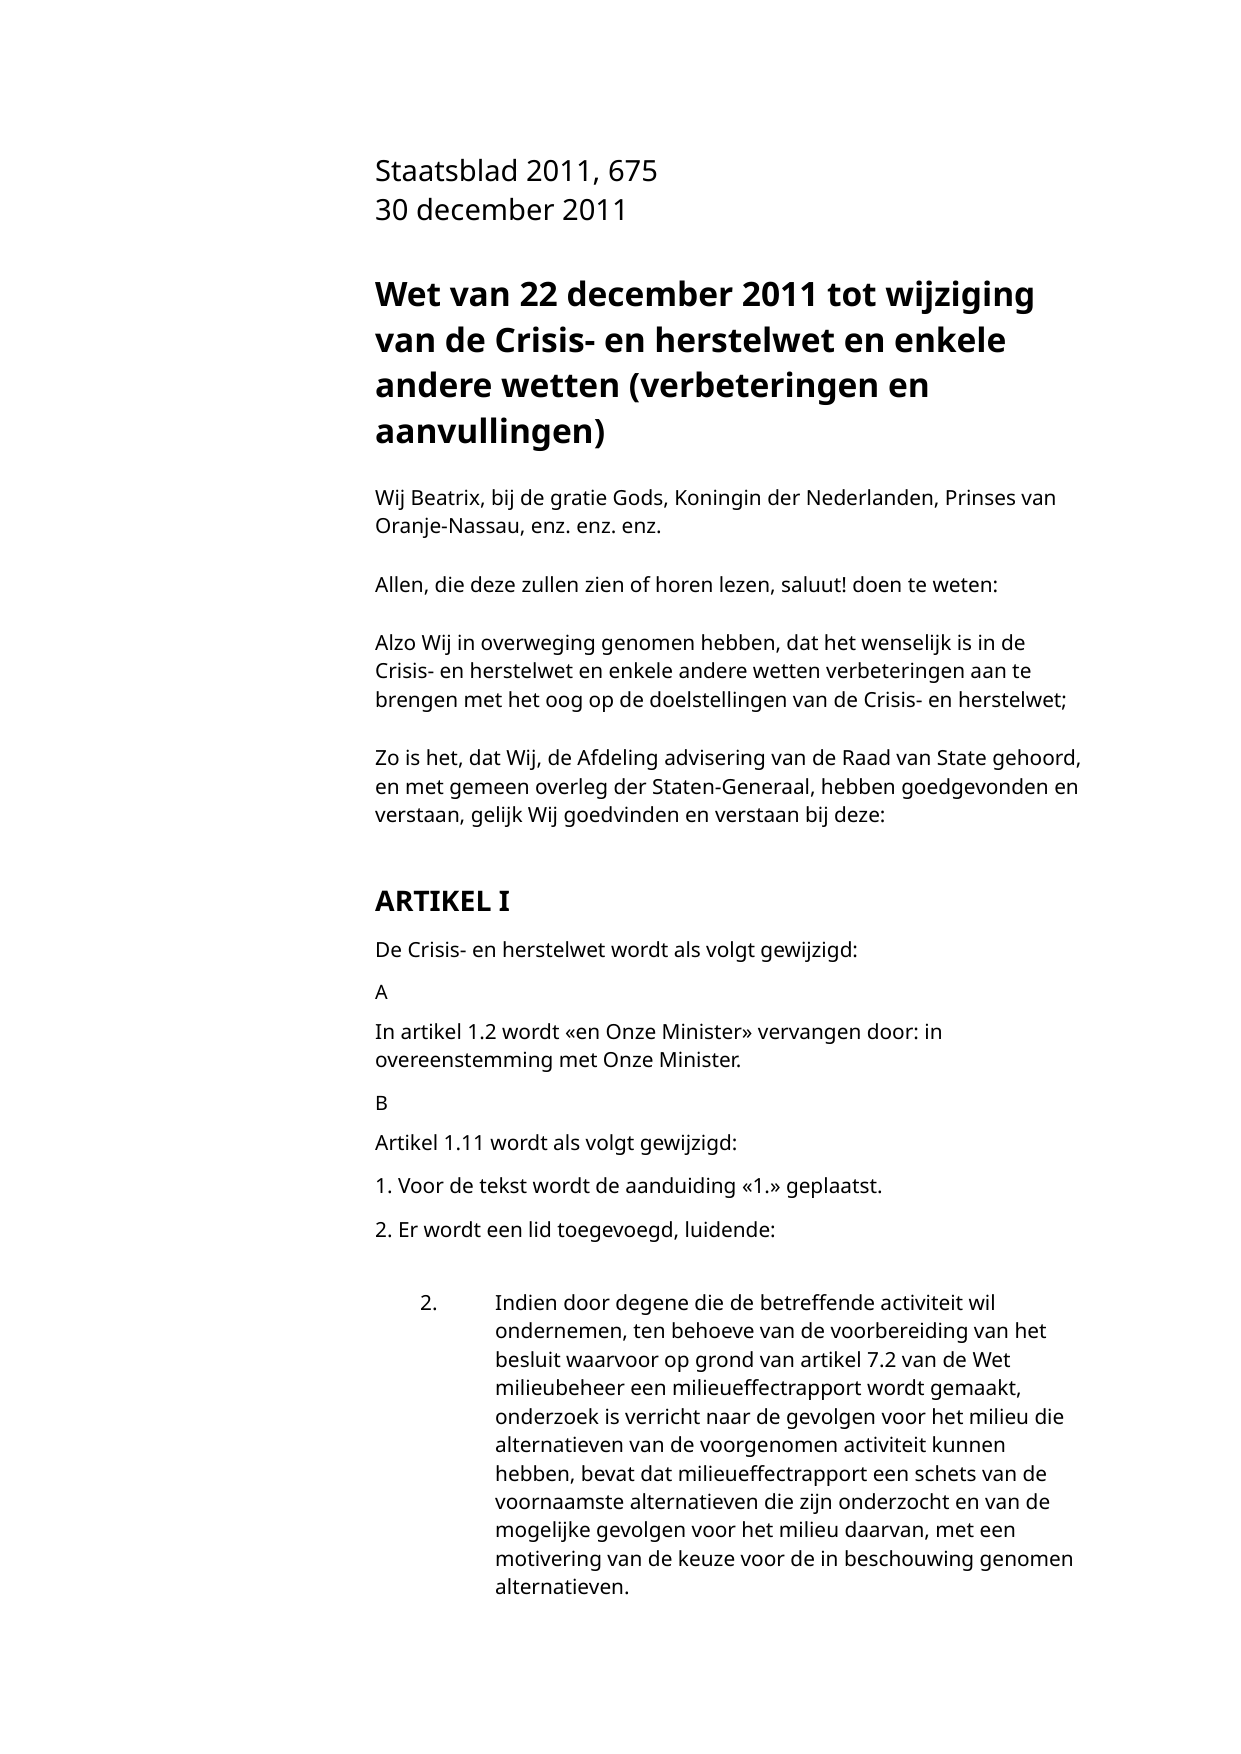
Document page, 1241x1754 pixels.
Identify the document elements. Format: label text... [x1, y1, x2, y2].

text Zo is het, dat Wij, de Afdeling advisering van de Raad van State gehoord, en met gemeen overleg der Staten-Generaal, hebben goedgevonden en verstaan, gelijk Wij goedvinden en verstaan bij deze: [375, 743, 1090, 829]
text Staatsblad 2011, 675 [375, 150, 1090, 190]
list Indien door degene die de betreffende activiteit wil ondernemen, ten behoeve van de voorbereiding van het besluit waarvoor op grond van artikel 7.2 van de Wet milieubeheer een milieueffectrapport wordt gemaakt, onderzoek is verricht naar de gevolgen voor het milieu die alternatieven van de voorgenomen activiteit kunnen hebben, bevat dat milieueffectrapport een schets van de voornaamste alternatieven die zijn onderzocht en van de mogelijke gevolgen voor het milieu daarvan, met een motivering van de keuze voor de in beschouwing genomen alternatieven. [420, 1288, 1090, 1601]
text A [375, 978, 1090, 1005]
text Wij Beatrix, bij de gratie Gods, Koningin der Nederlanden, Prinses van Oranje-Nassau, enz. enz. enz. [375, 483, 1090, 540]
subtitle ARTIKEL I [375, 881, 1090, 920]
text Alzo Wij in overweging genomen hebben, dat het wenselijk is in de Crisis- en herstelwet en enkele andere wetten verbeteringen aan te brengen met het oog op de doelstellingen van de Crisis- en herstelwet; [375, 628, 1090, 713]
text In artikel 1.2 wordt «en Onze Minister» vervangen door: in overeenstemming met Onze Minister. [375, 1017, 1090, 1074]
text 2. Er wordt een lid toegevoegd, luidende: [375, 1215, 1090, 1243]
text B [375, 1089, 1090, 1116]
text 30 december 2011 [375, 190, 1090, 229]
text Artikel 1.11 wordt als volgt gewijzigd: [375, 1128, 1090, 1156]
text De Crisis- en herstelwet wordt als volgt gewijzigd: [375, 935, 1090, 963]
subtitle Wet van 22 december 2011 tot wijziging van de Crisis- en herstelwet en enkele andere wetten (verbeteringen en aanvullingen) [375, 271, 1090, 453]
text Allen, die deze zullen zien of horen lezen, saluut! doen te weten: [375, 570, 1090, 598]
text 1. Voor de tekst wordt de aanduiding «1.» geplaatst. [375, 1171, 1090, 1200]
